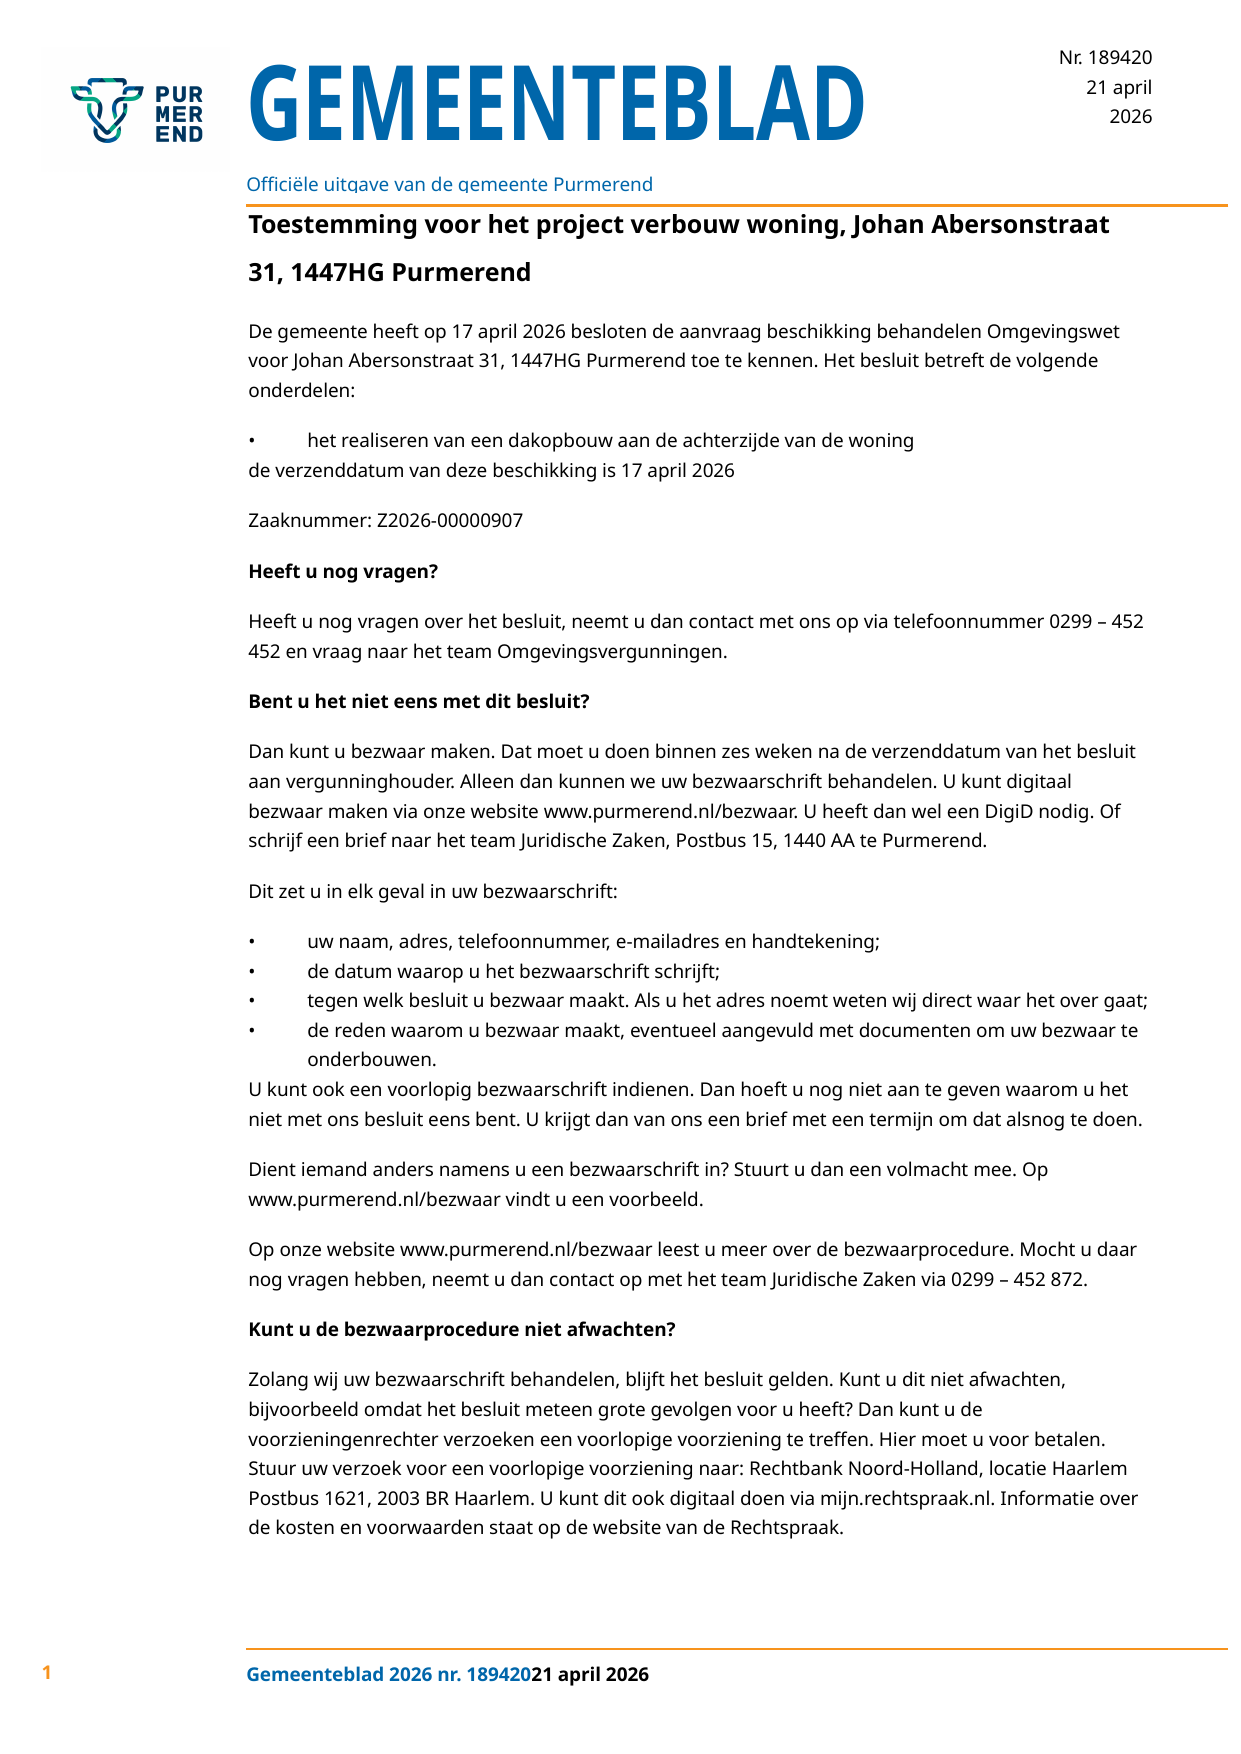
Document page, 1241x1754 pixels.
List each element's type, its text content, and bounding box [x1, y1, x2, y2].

text Op onze website www.purmerend.nl/bezwaar leest u meer over de bezwaarprocedure. Mocht u daar nog vragen hebben, neemt u dan contact op met het team Juridische Zaken via 0299 – 452 872. [248, 1236, 1152, 1292]
list de datum waarop u het bezwaarschrift schrijft; [248, 958, 1152, 984]
text Toestemming voor het project verbouw woning, Johan Abersonstraat 31, 1447HG Purmerend [248, 207, 1152, 288]
text U kunt ook een voorlopig bezwaarschrift indienen. Dan hoeft u nog niet aan te geven waarom u het niet met ons besluit eens bent. U krijgt dan van ons een brief met een termijn om dat alsnog te doen. [248, 1076, 1152, 1132]
text Heeft u nog vragen? [248, 558, 1152, 584]
list de reden waarom u bezwaar maakt, eventueel aangevuld met documenten om uw bezwaar te onderbouwen. [248, 1017, 1152, 1072]
text Zolang wij uw bezwaarschrift behandelen, blijft het besluit gelden. Kunt u dit niet afwachten, bijvoorbeeld omdat het besluit meteen grote gevolgen voor u heeft? Dan kunt u de voorzieningenrechter verzoeken een voorlopige voorziening te treffen. Hier moet u voor betalen. Stuur uw verzoek voor een voorlopige voorziening naar: Rechtbank Noord-Holland, locatie Haarlem Postbus 1621, 2003 BR Haarlem. U kunt dit ook digitaal doen via mijn.rechtspraak.nl. Informatie over de kosten en voorwaarden staat op de website van de Rechtspraak. [248, 1367, 1152, 1540]
text de verzenddatum van deze beschikking is 17 april 2026 [248, 457, 1152, 483]
text Dit zet u in elk geval in uw bezwaarschrift: [248, 878, 1152, 904]
text Dient iemand anders namens u een bezwaarschrift in? Stuurt u dan een volmacht mee. Op www.purmerend.nl/bezwaar vindt u een voorbeeld. [248, 1156, 1152, 1212]
list het realiseren van een dakopbouw aan de achterzijde van de woning [248, 427, 1152, 453]
text De gemeente heeft op 17 april 2026 besloten de aanvraag beschikking behandelen Omgevingswet voor Johan Abersonstraat 31, 1447HG Purmerend toe te kennen. Het besluit betreft de volgende onderdelen: [248, 318, 1152, 403]
text Kunt u de bezwaarprocedure niet afwachten? [248, 1316, 1152, 1342]
text Bent u het niet eens met dit besluit? [248, 688, 1152, 714]
text Zaaknummer: Z2026-00000907 [248, 507, 1152, 533]
text Heeft u nog vragen over het besluit, neemt u dan contact met ons op via telefoonnummer 0299 – 452 452 en vraag naar het team Omgevingsvergunningen. [248, 608, 1152, 664]
list tegen welk besluit u bezwaar maakt. Als u het adres noemt weten wij direct waar het over gaat; [248, 987, 1152, 1013]
text Dan kunt u bezwaar maken. Dat moet u doen binnen zes weken na de verzenddatum van het besluit aan vergunninghouder. Alleen dan kunnen we uw bezwaarschrift behandelen. U kunt digitaal bezwaar maken via onze website www.purmerend.nl/bezwaar. U heeft dan wel een DigiD nodig. Of schrijf een brief naar het team Juridische Zaken, Postbus 15, 1440 AA te Purmerend. [248, 739, 1152, 853]
picture [41, 47, 231, 172]
list uw naam, adres, telefoonnummer, e-mailadres en handtekening; [248, 928, 1152, 954]
